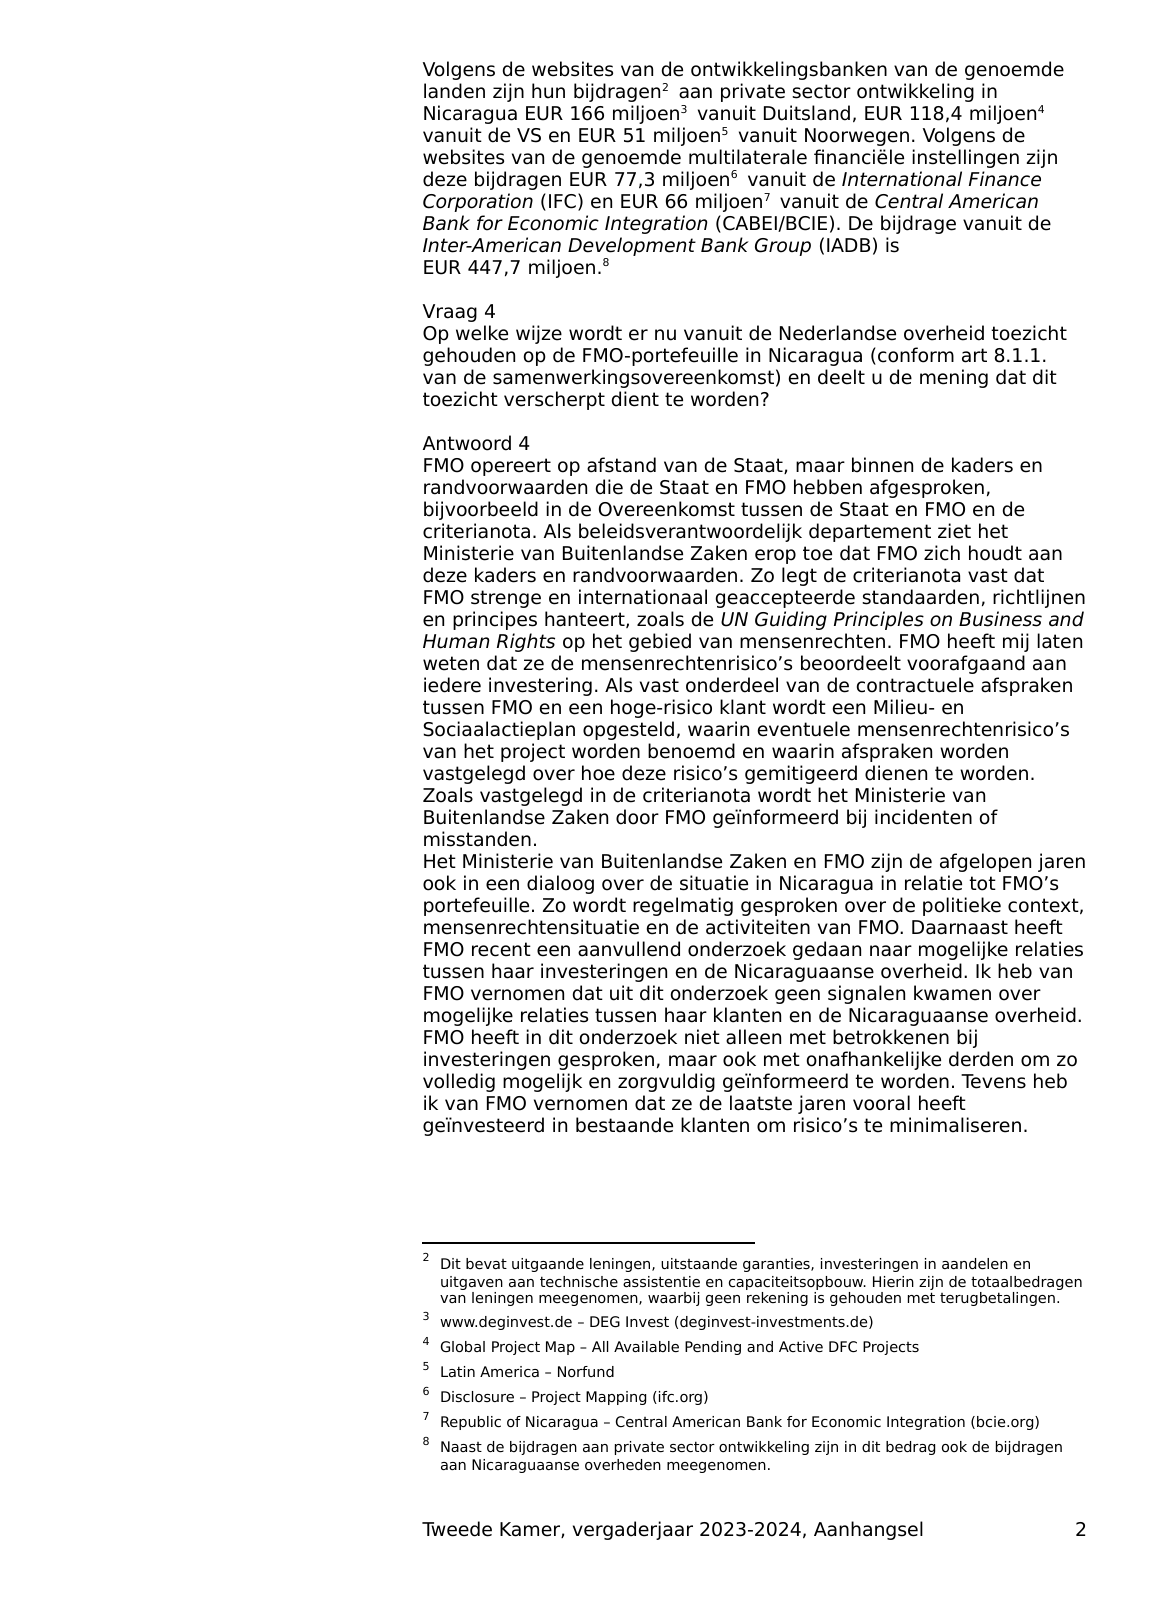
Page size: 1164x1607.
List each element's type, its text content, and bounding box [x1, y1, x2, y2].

text Het Ministerie van Buitenlandse Zaken en FMO zijn de afgelopen jaren ook in een dialoog over de situatie in Nicaragua in relatie tot FMO’s portefeuille. Zo wordt regelmatig gesproken over de politieke context, mensenrechtensituatie en de activiteiten van FMO. Daarnaast heeft FMO recent een aanvullend onderzoek gedaan naar mogelijke relaties tussen haar investeringen en de Nicaraguaanse overheid. Ik heb van FMO vernomen dat uit dit onderzoek geen signalen kwamen over mogelijke relaties tussen haar klanten en de Nicaraguaanse overheid. FMO heeft in dit onderzoek niet alleen met betrokkenen bij investeringen gesproken, maar ook met onafhankelijke derden om zo volledig mogelijk en zorgvuldig geïnformeerd te worden. Tevens heb ik van FMO vernomen dat ze de laatste jaren vooral heeft geïnvesteerd in bestaande klanten om risico’s te minimaliseren. [422, 851, 1087, 1136]
text Volgens de websites van de ontwikkelingsbanken van de genoemde landen zijn hun bijdragen aan private sector ontwikkeling in Nicaragua EUR 166 miljoen vanuit Duitsland, EUR 118,4 miljoen vanuit de VS en EUR 51 miljoen vanuit Noorwegen. Volgens de websites van de genoemde multilaterale financiële instellingen zijn deze bijdragen EUR 77,3 miljoen vanuit de International Finance Corporation (IFC) en EUR 66 miljoen vanuit de Central American Bank for Economic Integration (CABEI/BCIE). De bijdrage vanuit de Inter-American Development Bank Group (IADB) is EUR 447,7 miljoen. [422, 59, 1087, 279]
text Dit bevat uitgaande leningen, uitstaande garanties, investeringen in aandelen en uitgaven aan technische assistentie en capaciteitsopbouw. Hierin zijn de totaalbedragen van leningen meegenomen, waarbij geen rekening is gehouden met terugbetalingen. [422, 1252, 1087, 1307]
text www.deginvest.de – DEG Invest (deginvest-investments.de) [422, 1310, 1087, 1332]
text Latin America – Norfund [422, 1360, 1087, 1382]
text Op welke wijze wordt er nu vanuit de Nederlandse overheid toezicht gehouden op de FMO-portefeuille in Nicaragua (conform art 8.1.1. van de samenwerkingsovereenkomst) en deelt u de mening dat dit toezicht verscherpt dient te worden? [422, 323, 1087, 411]
text Antwoord 4 [422, 433, 1087, 455]
text Disclosure – Project Mapping (ifc.org) [422, 1385, 1087, 1407]
text Naast de bijdragen aan private sector ontwikkeling zijn in dit bedrag ook de bijdragen aan Nicaraguaanse overheden meegenomen. [422, 1435, 1087, 1474]
text FMO opereert op afstand van de Staat, maar binnen de kaders en randvoorwaarden die de Staat en FMO hebben afgesproken, bijvoorbeeld in de Overeenkomst tussen de Staat en FMO en de criterianota. Als beleidsverantwoordelijk departement ziet het Ministerie van Buitenlandse Zaken erop toe dat FMO zich houdt aan deze kaders en randvoorwaarden. Zo legt de criterianota vast dat FMO strenge en internationaal geaccepteerde standaarden, richtlijnen en principes hanteert, zoals de UN Guiding Principles on Business and Human Rights op het gebied van mensenrechten. FMO heeft mij laten weten dat ze de mensenrechtenrisico’s beoordeelt voorafgaand aan iedere investering. Als vast onderdeel van de contractuele afspraken tussen FMO en een hoge-risico klant wordt een Milieu- en Sociaalactieplan opgesteld, waarin eventuele mensenrechtenrisico’s van het project worden benoemd en waarin afspraken worden vastgelegd over hoe deze risico’s gemitigeerd dienen te worden. Zoals vastgelegd in de criterianota wordt het Ministerie van Buitenlandse Zaken door FMO geïnformeerd bij incidenten of misstanden. [422, 455, 1087, 851]
text Vraag 4 [422, 301, 1087, 323]
text Republic of Nicaragua – Central American Bank for Economic Integration (bcie.org) [422, 1410, 1087, 1432]
text Global Project Map – All Available Pending and Active DFC Projects [422, 1335, 1087, 1357]
